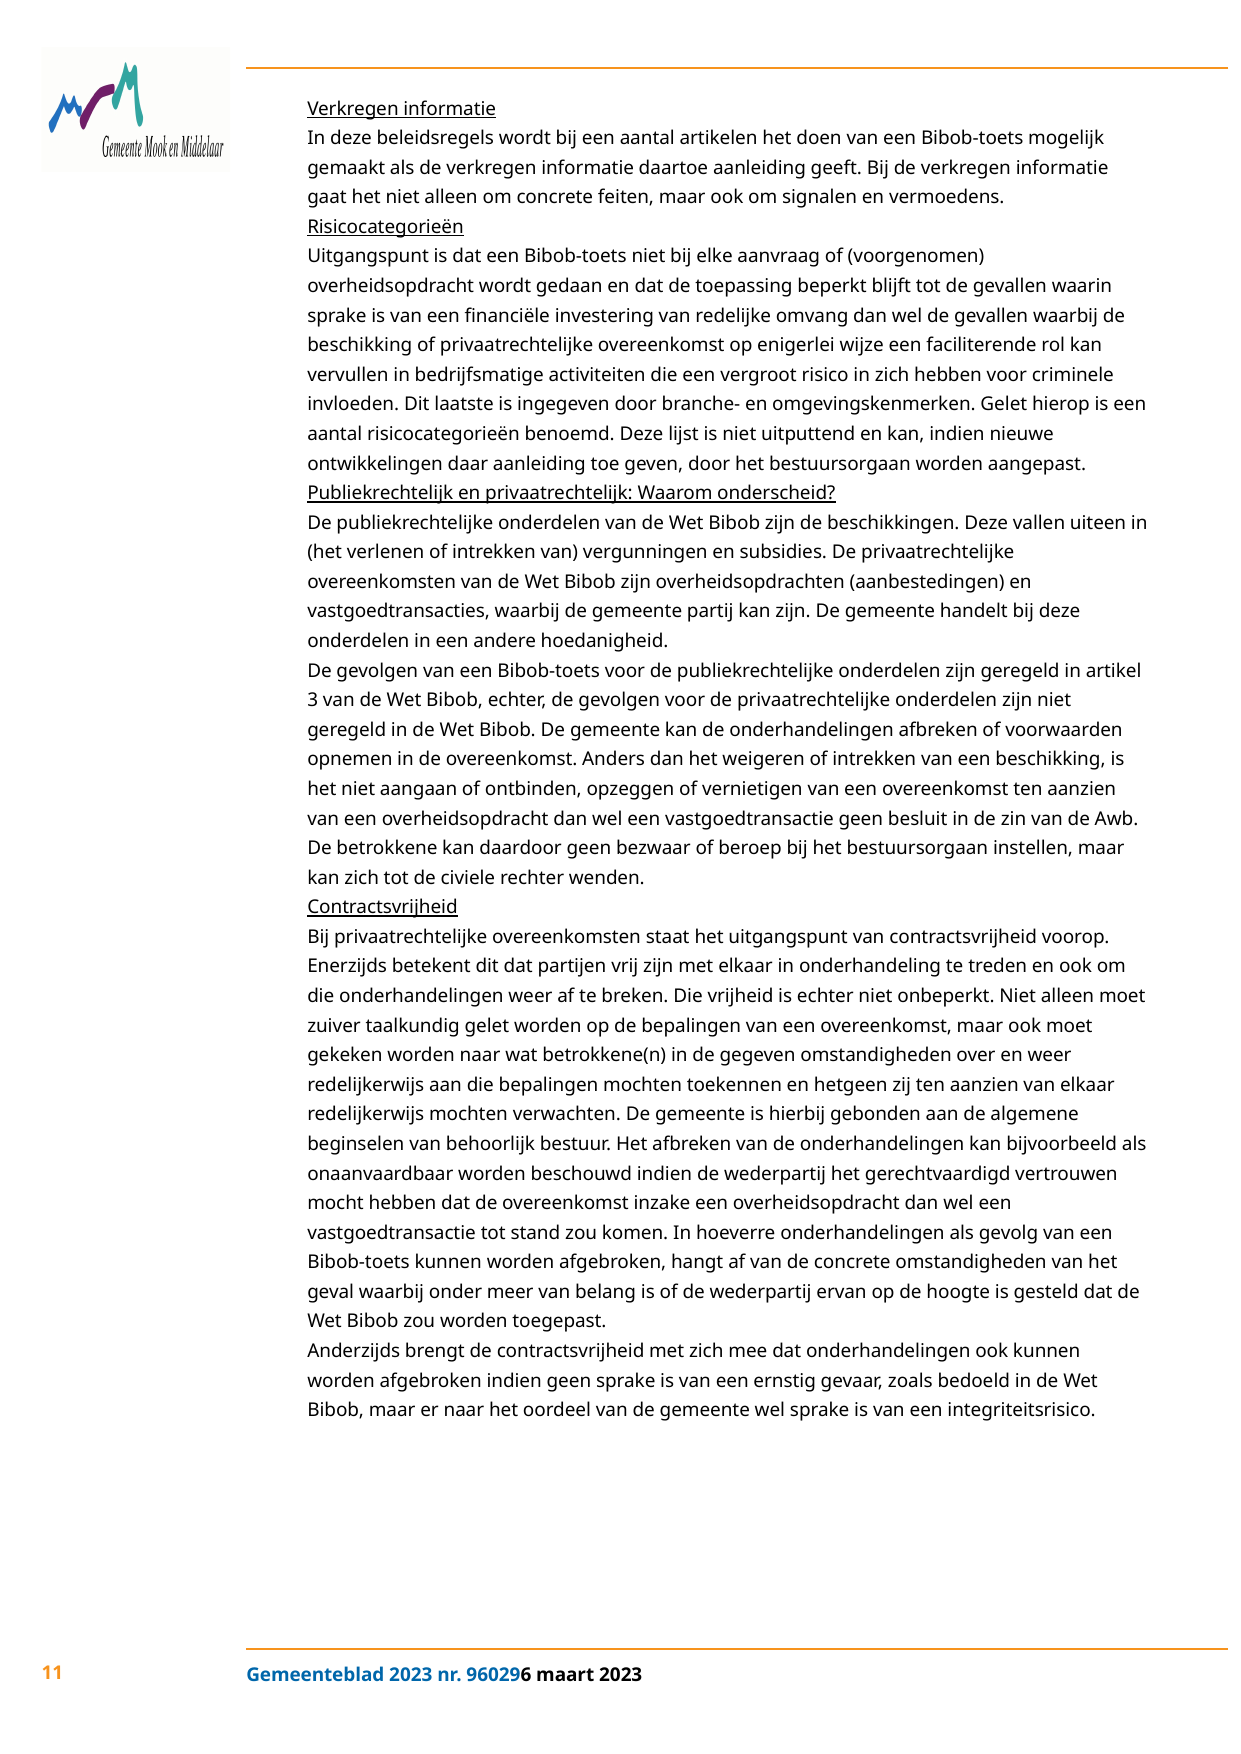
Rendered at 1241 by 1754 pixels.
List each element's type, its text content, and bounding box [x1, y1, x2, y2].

list Risicocategorieën [248, 213, 1152, 239]
list Bij privaatrechtelijke overeenkomsten staat het uitgangspunt van contractsvrijheid voorop. Enerzijds betekent dit dat partijen vrij zijn met elkaar in onderhandeling te treden en ook om die onderhandelingen weer af te breken. Die vrijheid is echter niet onbeperkt. Niet alleen moet zuiver taalkundig gelet worden op de bepalingen van een overeenkomst, maar ook moet gekeken worden naar wat betrokkene(n) in de gegeven omstandigheden over en weer redelijkerwijs aan die bepalingen mochten toekennen en hetgeen zij ten aanzien van elkaar redelijkerwijs mochten verwachten. De gemeente is hierbij gebonden aan de algemene beginselen van behoorlijk bestuur. Het afbreken van de onderhandelingen kan bijvoorbeeld als onaanvaardbaar worden beschouwd indien de wederpartij het gerechtvaardigd vertrouwen mocht hebben dat de overeenkomst inzake een overheidsopdracht dan wel een vastgoedtransactie tot stand zou komen. In hoeverre onderhandelingen als gevolg van een Bibob-toets kunnen worden afgebroken, hangt af van de concrete omstandigheden van het geval waarbij onder meer van belang is of de wederpartij ervan op de hoogte is gesteld dat de Wet Bibob zou worden toegepast. [248, 923, 1152, 1333]
list De betrokkene kan daardoor geen bezwaar of beroep bij het bestuursorgaan instellen, maar kan zich tot de civiele rechter wenden. [248, 834, 1152, 890]
list De publiekrechtelijke onderdelen van de Wet Bibob zijn de beschikkingen. Deze vallen uiteen in (het verlenen of intrekken van) vergunningen en subsidies. De privaatrechtelijke overeenkomsten van de Wet Bibob zijn overheidsopdrachten (aanbestedingen) en vastgoedtransacties, waarbij de gemeente partij kan zijn. De gemeente handelt bij deze onderdelen in een andere hoedanigheid. [248, 509, 1152, 653]
list Publiekrechtelijk en privaatrechtelijk: Waarom onderscheid? [248, 479, 1152, 505]
list In deze beleidsregels wordt bij een aantal artikelen het doen van een Bibob-toets mogelijk gemaakt als de verkregen informatie daartoe aanleiding geeft. Bij de verkregen informatie gaat het niet alleen om concrete feiten, maar ook om signalen en vermoedens. [248, 124, 1152, 209]
picture [41, 47, 231, 172]
list Uitgangspunt is dat een Bibob-toets niet bij elke aanvraag of (voorgenomen) overheidsopdracht wordt gedaan en dat de toepassing beperkt blijft tot de gevallen waarin sprake is van een financiële investering van redelijke omvang dan wel de gevallen waarbij de beschikking of privaatrechtelijke overeenkomst op enigerlei wijze een faciliterende rol kan vervullen in bedrijfsmatige activiteiten die een vergroot risico in zich hebben voor criminele invloeden. Dit laatste is ingegeven door branche- en omgevingskenmerken. Gelet hierop is een aantal risicocategorieën benoemd. Deze lijst is niet uitputtend en kan, indien nieuwe ontwikkelingen daar aanleiding toe geven, door het bestuursorgaan worden aangepast. [248, 243, 1152, 476]
list Verkregen informatie [248, 95, 1152, 121]
list Contractsvrijheid [248, 893, 1152, 919]
list De gevolgen van een Bibob-toets voor de publiekrechtelijke onderdelen zijn geregeld in artikel 3 van de Wet Bibob, echter, de gevolgen voor de privaatrechtelijke onderdelen zijn niet geregeld in de Wet Bibob. De gemeente kan de onderhandelingen afbreken of voorwaarden opnemen in de overeenkomst. Anders dan het weigeren of intrekken van een beschikking, is het niet aangaan of ontbinden, opzeggen of vernietigen van een overeenkomst ten aanzien van een overheidsopdracht dan wel een vastgoedtransactie geen besluit in de zin van de Awb. [248, 657, 1152, 831]
list Anderzijds brengt de contractsvrijheid met zich mee dat onderhandelingen ook kunnen worden afgebroken indien geen sprake is van een ernstig gevaar, zoals bedoeld in de Wet Bibob, maar er naar het oordeel van de gemeente wel sprake is van een integriteitsrisico. [248, 1337, 1152, 1422]
